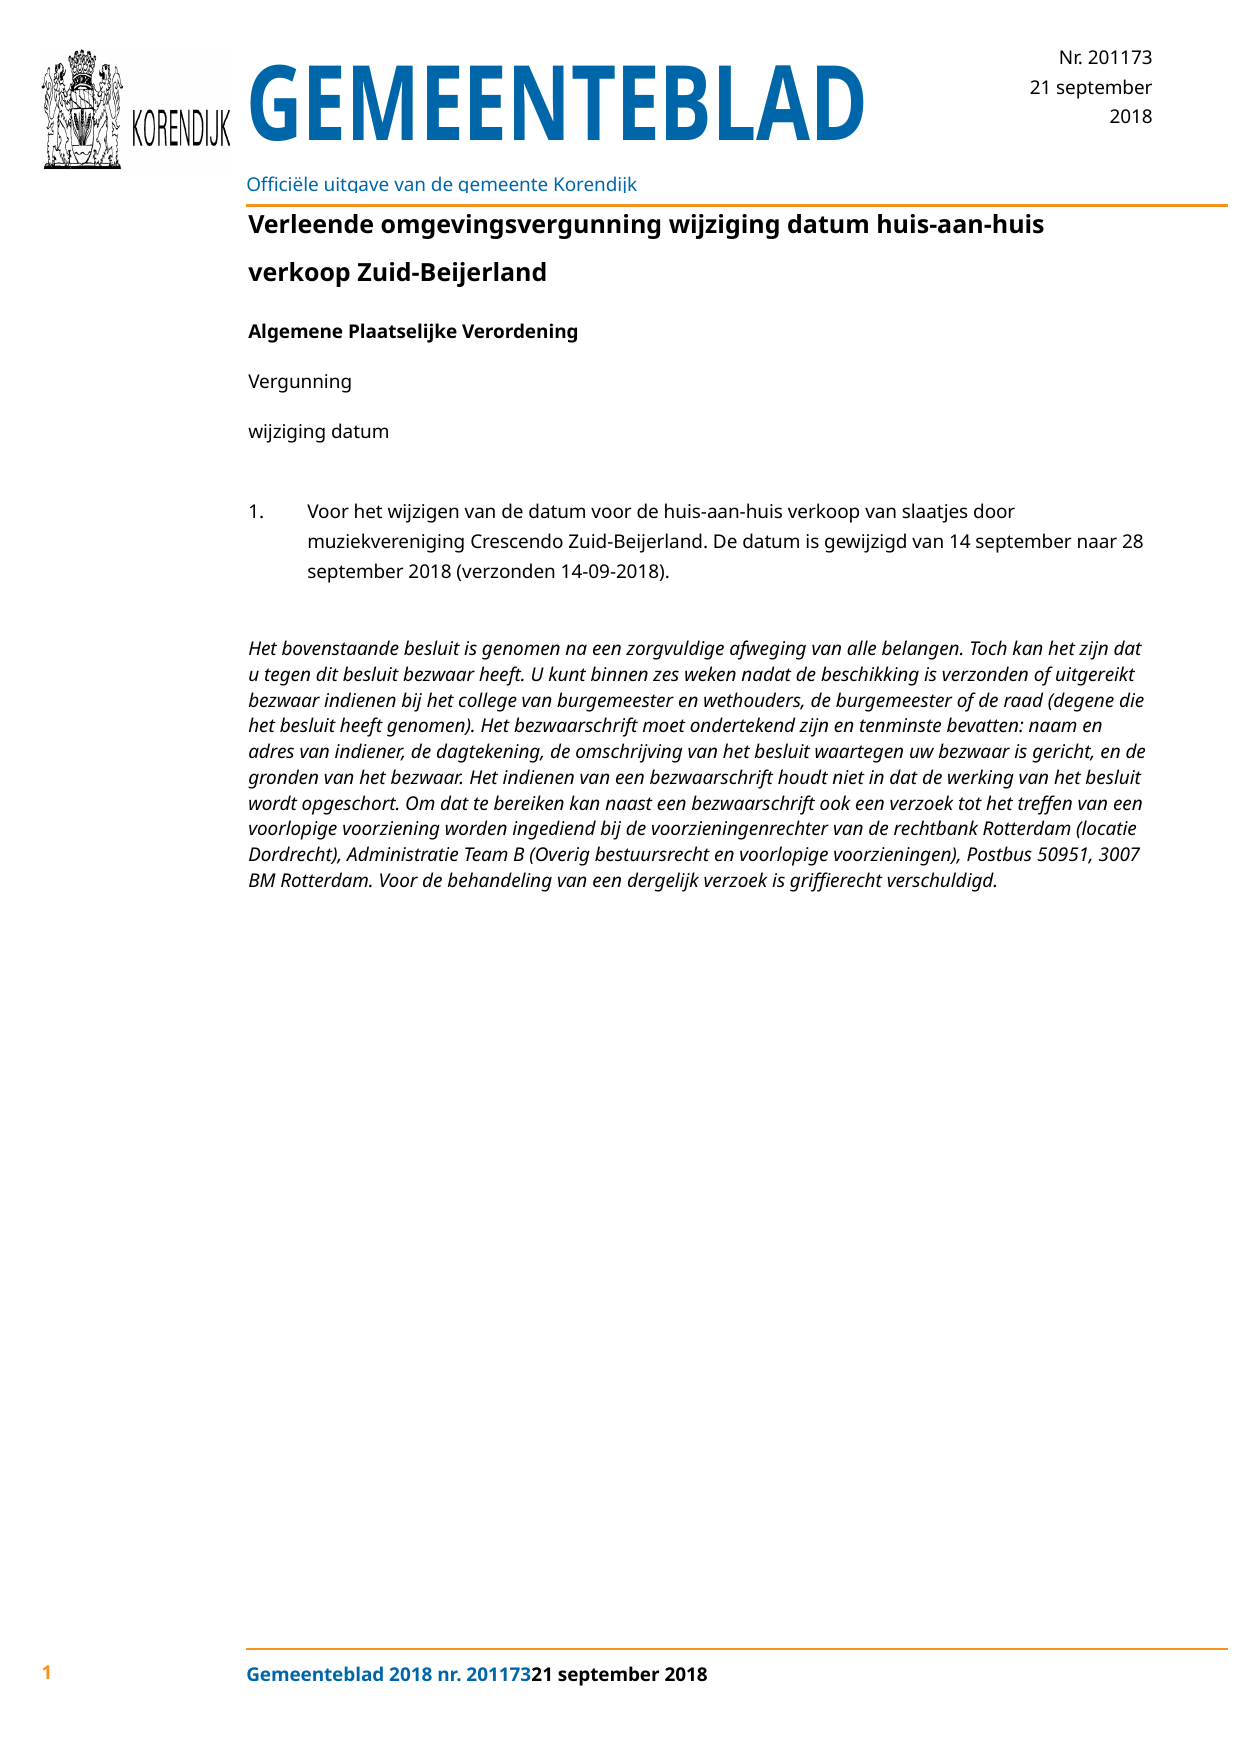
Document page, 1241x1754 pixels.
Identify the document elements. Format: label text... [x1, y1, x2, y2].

text wijziging datum [248, 419, 1152, 444]
text Het bovenstaande besluit is genomen na een zorgvuldige afweging van alle belangen. Toch kan het zijn dat u tegen dit besluit bezwaar heeft. U kunt binnen zes weken nadat de beschikking is verzonden of uitgereikt bezwaar indienen bij het college van burgemeester en wethouders, de burgemeester of de raad (degene die het besluit heeft genomen). Het bezwaarschrift moet ondertekend zijn en tenminste bevatten: naam en adres van indiener, de dagtekening, de omschrijving van het besluit waartegen uw bezwaar is gericht, en de gronden van het bezwaar. Het indienen van een bezwaarschrift houdt niet in dat de werking van het besluit wordt opgeschort. Om dat te bereiken kan naast een bezwaarschrift ook een verzoek tot het treffen van een voorlopige voorziening worden ingediend bij de voorzieningenrechter van de rechtbank Rotterdam (locatie Dordrecht), Administratie Team B (Overig bestuursrecht en voorlopige voorzieningen), Postbus 50951, 3007 BM Rotterdam. Voor de behandeling van een dergelijk verzoek is griffierecht verschuldigd. [248, 635, 1152, 893]
picture [41, 47, 231, 172]
text Vergunning [248, 368, 1152, 394]
text Verleende omgevingsvergunning wijziging datum huis-aan-huis verkoop Zuid-Beijerland [248, 207, 1152, 288]
text Algemene Plaatselijke Verordening [248, 318, 1152, 344]
list Voor het wijzigen van de datum voor de huis-aan-huis verkoop van slaatjes door muziekvereniging Crescendo Zuid-Beijerland. De datum is gewijzigd van 14 september naar 28 september 2018 (verzonden 14-09-2018). [248, 499, 1152, 584]
